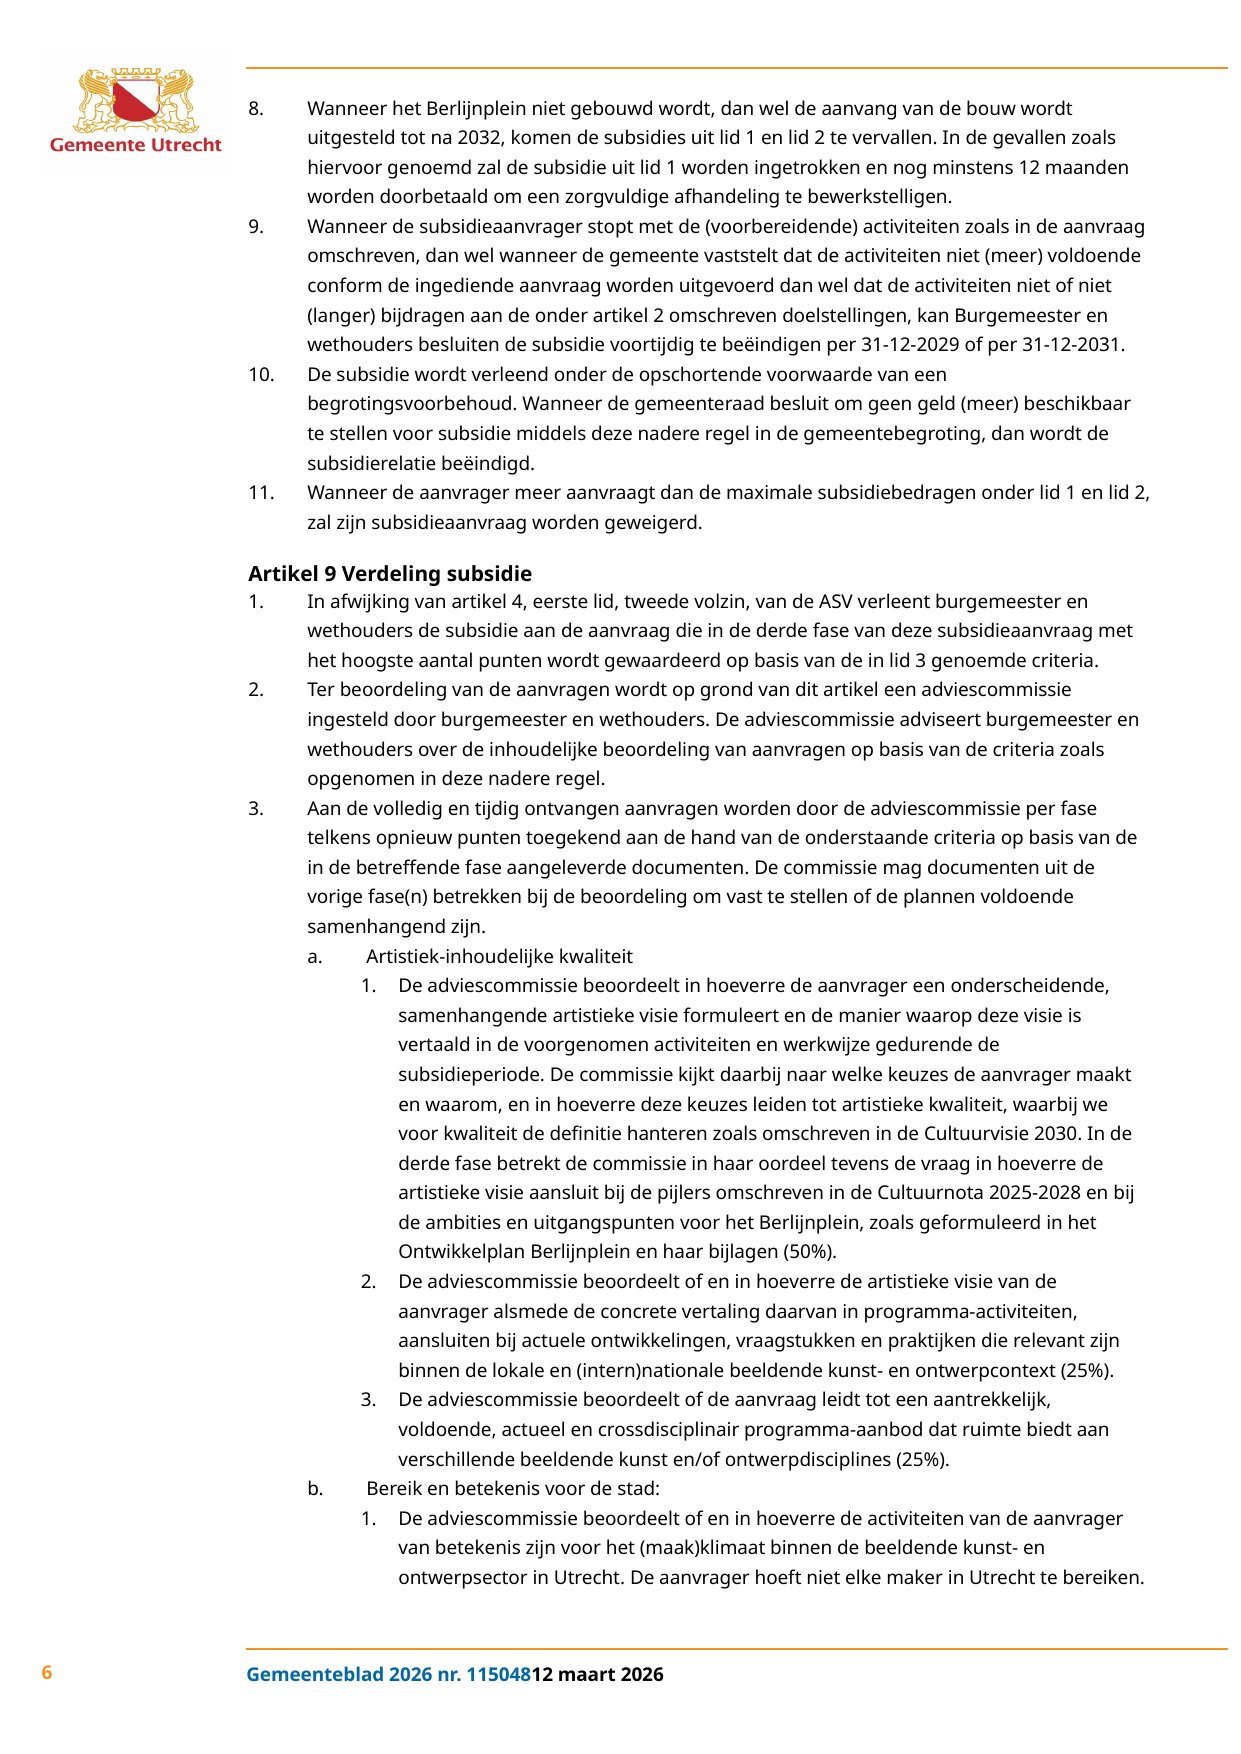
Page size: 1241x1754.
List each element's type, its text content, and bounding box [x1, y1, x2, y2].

list De subsidie wordt verleend onder de opschortende voorwaarde van een begrotingsvoorbehoud. Wanneer de gemeenteraad besluit om geen geld (meer) beschikbaar te stellen voor subsidie middels deze nadere regel in de gemeentebegroting, dan wordt de subsidierelatie beëindigd. [248, 361, 1152, 476]
list In afwijking van artikel 4, eerste lid, tweede volzin, van de ASV verleent burgemeester en wethouders de subsidie aan de aanvraag die in de derde fase van deze subsidieaanvraag met het hoogste aantal punten wordt gewaardeerd op basis van de in lid 3 genoemde criteria. [248, 588, 1152, 673]
list Artistiek-inhoudelijke kwaliteit [307, 943, 1152, 968]
list Wanneer het Berlijnplein niet gebouwd wordt, dan wel de aanvang van de bouw wordt uitgesteld tot na 2032, komen de subsidies uit lid 1 en lid 2 te vervallen. In de gevallen zoals hiervoor genoemd zal de subsidie uit lid 1 worden ingetrokken en nog minstens 12 maanden worden doorbetaald om een zorgvuldige afhandeling te bewerkstelligen. [248, 95, 1152, 209]
text Artikel 9 Verdeling subsidie [248, 559, 1152, 588]
list De adviescommissie beoordeelt of en in hoeverre de artistieke visie van de aanvrager alsmede de concrete vertaling daarvan in programma-activiteiten, aansluiten bij actuele ontwikkelingen, vraagstukken en praktijken die relevant zijn binnen de lokale en (intern)nationale beeldende kunst- en ontwerpcontext (25%). [361, 1268, 1152, 1383]
list De adviescommissie beoordeelt of de aanvraag leidt tot een aantrekkelijk, voldoende, actueel en crossdisciplinair programma-aanbod dat ruimte biedt aan verschillende beeldende kunst en/of ontwerpdisciplines (25%). [361, 1387, 1152, 1471]
list Aan de volledig en tijdig ontvangen aanvragen worden door de adviescommissie per fase telkens opnieuw punten toegekend aan de hand van de onderstaande criteria op basis van de in de betreffende fase aangeleverde documenten. De commissie mag documenten uit de vorige fase(n) betrekken bij de beoordeling om vast te stellen of de plannen voldoende samenhangend zijn. [248, 795, 1152, 939]
list Ter beoordeling van de aanvragen wordt op grond van dit artikel een adviescommissie ingesteld door burgemeester en wethouders. De adviescommissie adviseert burgemeester en wethouders over de inhoudelijke beoordeling van aanvragen op basis van de criteria zoals opgenomen in deze nadere regel. [248, 677, 1152, 791]
list Bereik en betekenis voor de stad: [307, 1475, 1152, 1501]
picture [41, 47, 231, 172]
list De adviescommissie beoordeelt in hoeverre de aanvrager een onderscheidende, samenhangende artistieke visie formuleert en de manier waarop deze visie is vertaald in de voorgenomen activiteiten en werkwijze gedurende de subsidieperiode. De commissie kijkt daarbij naar welke keuzes de aanvrager maakt en waarom, en in hoeverre deze keuzes leiden tot artistieke kwaliteit, waarbij we voor kwaliteit de definitie hanteren zoals omschreven in de Cultuurvisie 2030. In de derde fase betrekt de commissie in haar oordeel tevens de vraag in hoeverre de artistieke visie aansluit bij de pijlers omschreven in de Cultuurnota 2025-2028 en bij de ambities en uitgangspunten voor het Berlijnplein, zoals geformuleerd in het Ontwikkelplan Berlijnplein en haar bijlagen (50%). [361, 972, 1152, 1264]
list De adviescommissie beoordeelt of en in hoeverre de activiteiten van de aanvrager van betekenis zijn voor het (maak)klimaat binnen de beeldende kunst- en ontwerpsector in Utrecht. De aanvrager hoeft niet elke maker in Utrecht te bereiken. [361, 1505, 1152, 1590]
list Wanneer de aanvrager meer aanvraagt dan de maximale subsidiebedragen onder lid 1 en lid 2, zal zijn subsidieaanvraag worden geweigerd. [248, 479, 1152, 535]
list Wanneer de subsidieaanvrager stopt met de (voorbereidende) activiteiten zoals in de aanvraag omschreven, dan wel wanneer de gemeente vaststelt dat de activiteiten niet (meer) voldoende conform de ingediende aanvraag worden uitgevoerd dan wel dat de activiteiten niet of niet (langer) bijdragen aan de onder artikel 2 omschreven doelstellingen, kan Burgemeester en wethouders besluiten de subsidie voortijdig te beëindigen per 31-12-2029 of per 31-12-2031. [248, 213, 1152, 357]
